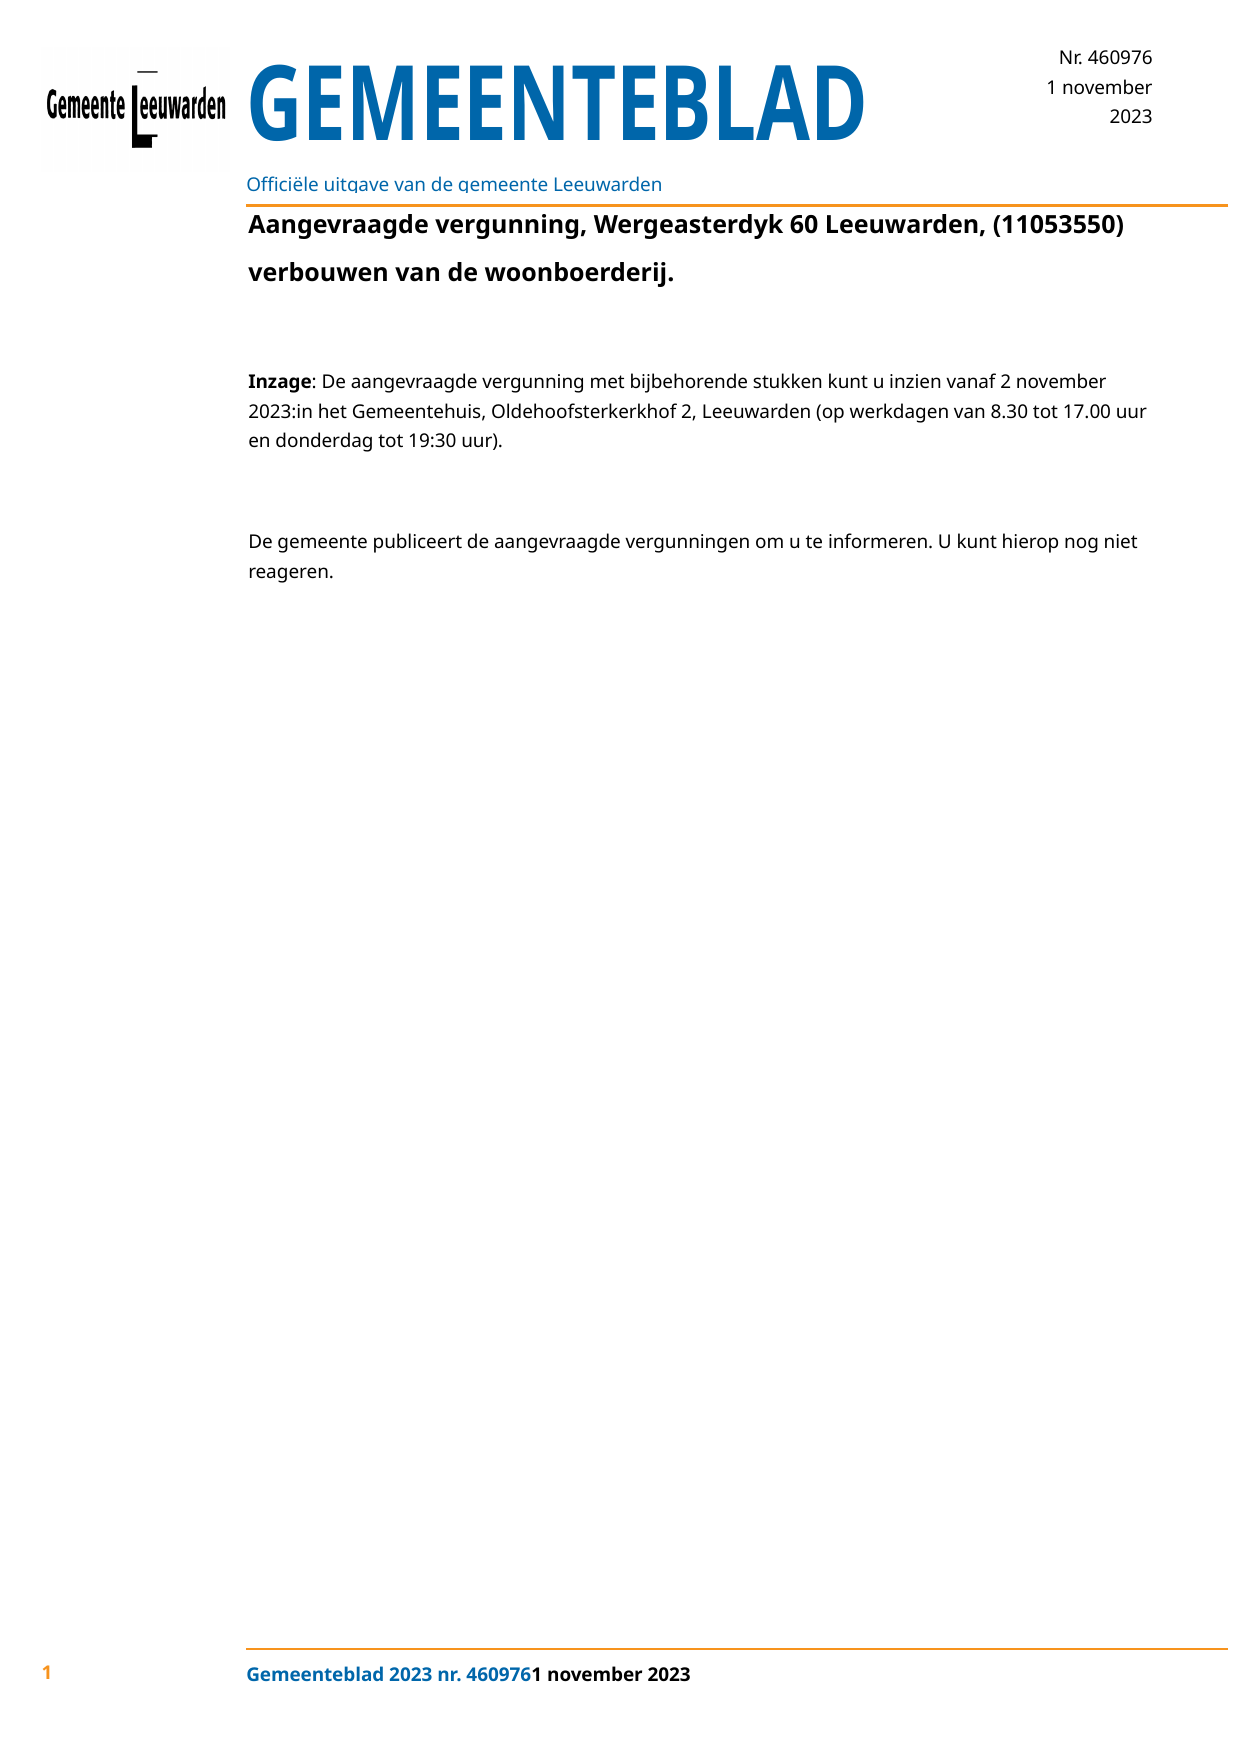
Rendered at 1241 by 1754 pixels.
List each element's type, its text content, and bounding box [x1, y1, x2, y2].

text De gemeente publiceert de aangevraagde vergunningen om u te informeren. U kunt hierop nog niet reageren. [248, 528, 1152, 584]
picture [41, 47, 231, 172]
text Aangevraagde vergunning, Wergeasterdyk 60 Leeuwarden, (11053550) verbouwen van de woonboerderij. [248, 207, 1152, 288]
text Inzage: De aangevraagde vergunning met bijbehorende stukken kunt u inzien vanaf 2 november 2023:in het Gemeentehuis, Oldehoofsterkerkhof 2, Leeuwarden (op werkdagen van 8.30 tot 17.00 uur en donderdag tot 19:30 uur). [248, 368, 1152, 453]
